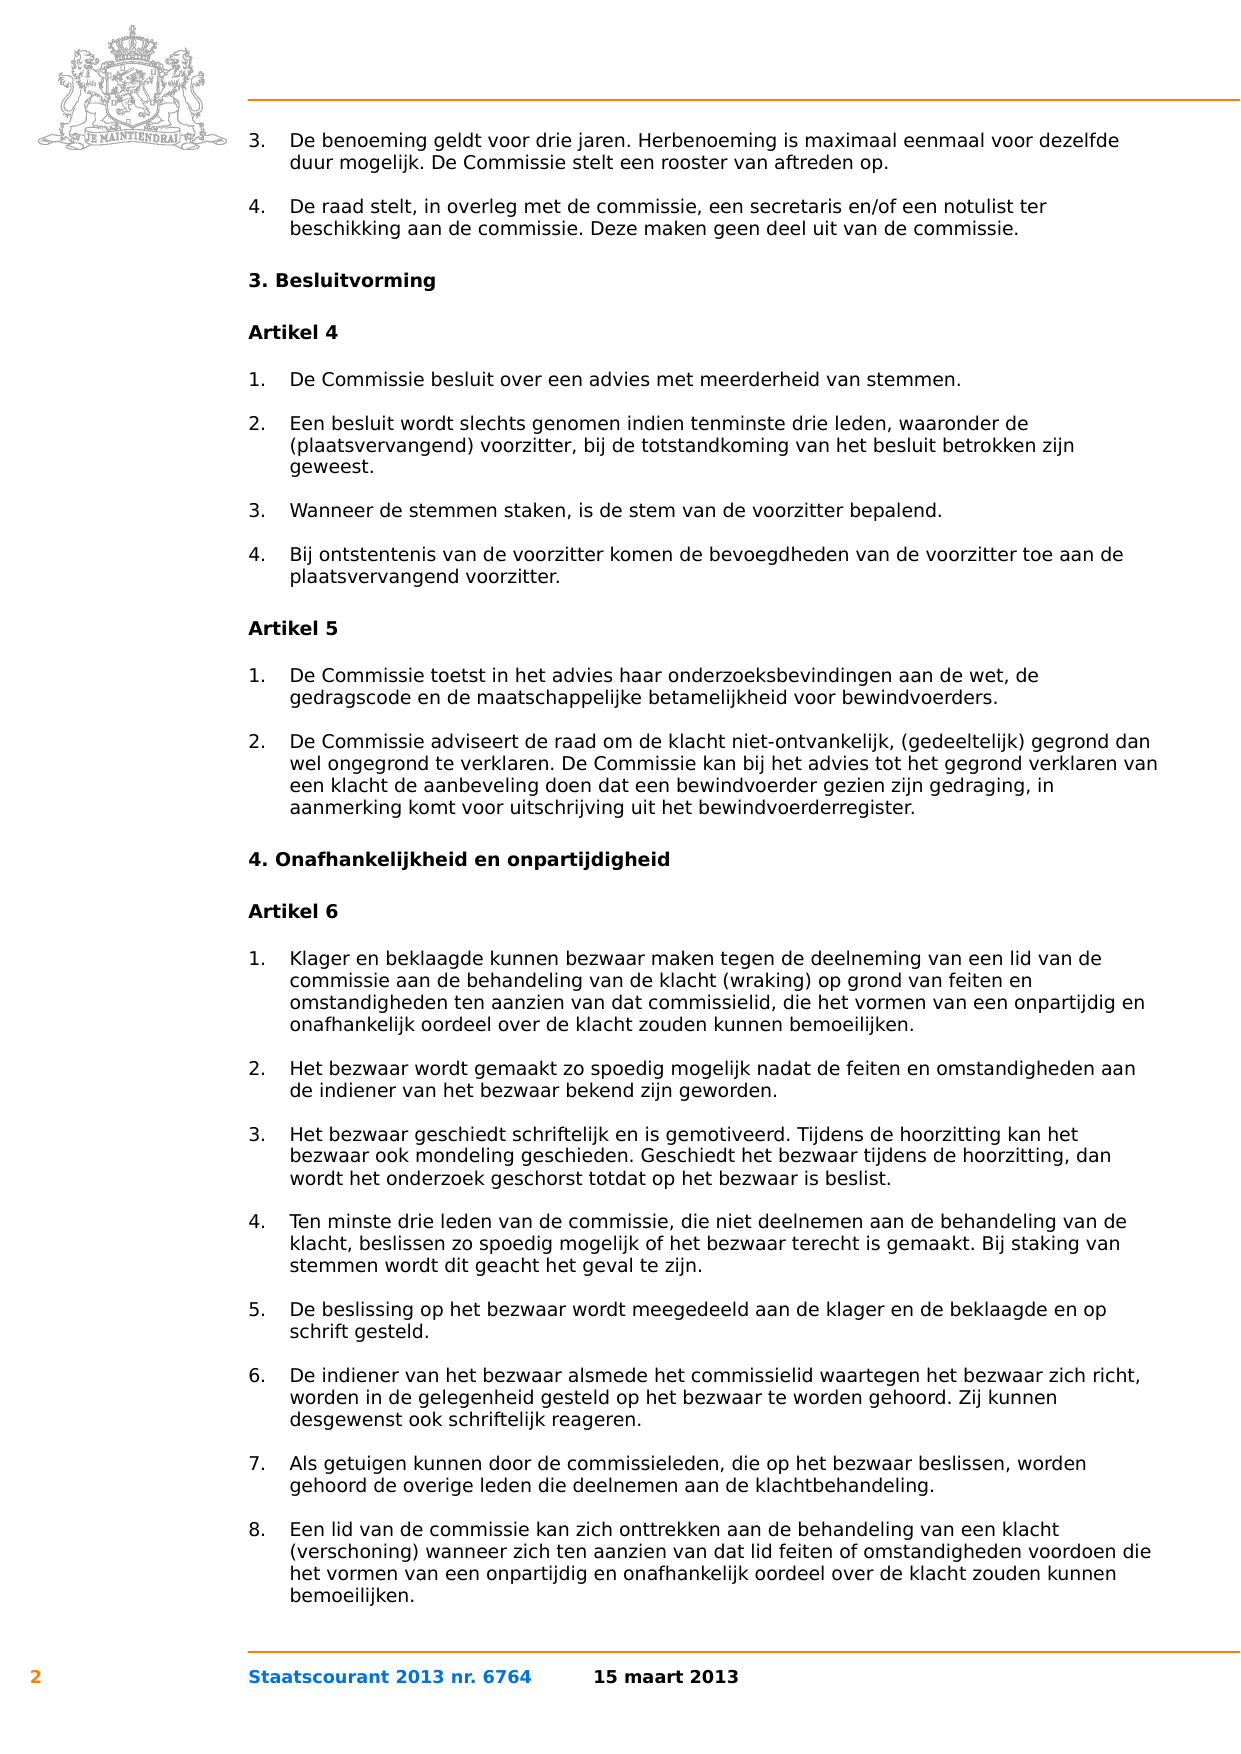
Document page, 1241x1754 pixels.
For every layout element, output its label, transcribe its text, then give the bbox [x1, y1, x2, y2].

text 8. Een lid van de commissie kan zich onttrekken aan de behandeling van een klacht (verschoning) wanneer zich ten aanzien van dat lid feiten of omstandigheden voordoen die het vormen van een onpartijdig en onafhankelijk oordeel over de klacht zouden kunnen bemoeilijken. [248, 1518, 1163, 1606]
picture [38, 25, 227, 150]
text 1. Klager en beklaagde kunnen bezwaar maken tegen de deelneming van een lid van de commissie aan de behandeling van de klacht (wraking) op grond van feiten en omstandigheden ten aanzien van dat commissielid, die het vormen van een onpartijdig en onafhankelijk oordeel over de klacht zouden kunnen bemoeilijken. [248, 948, 1163, 1036]
subtitle 4. Onafhankelijkheid en onpartijdigheid [248, 849, 1163, 871]
subtitle Artikel 4 [248, 322, 1163, 344]
text 1. De Commissie toetst in het advies haar onderzoeksbevindingen aan de wet, de gedragscode en de maatschappelijke betamelijkheid voor bewindvoerders. [248, 665, 1163, 709]
subtitle Artikel 6 [248, 901, 1163, 923]
subtitle Artikel 5 [248, 618, 1163, 640]
text 6. De indiener van het bezwaar alsmede het commissielid waartegen het bezwaar zich richt, worden in de gelegenheid gesteld op het bezwaar te worden gehoord. Zij kunnen desgewenst ook schriftelijk reageren. [248, 1365, 1163, 1431]
subtitle 3. Besluitvorming [248, 270, 1163, 292]
text 4. De raad stelt, in overleg met de commissie, een secretaris en/of een notulist ter beschikking aan de commissie. Deze maken geen deel uit van de commissie. [248, 196, 1163, 240]
text 2. Een besluit wordt slechts genomen indien tenminste drie leden, waaronder de (plaatsvervangend) voorzitter, bij de totstandkoming van het besluit betrokken zijn geweest. [248, 412, 1163, 478]
text 4. Ten minste drie leden van de commissie, die niet deelnemen aan de behandeling van de klacht, beslissen zo spoedig mogelijk of het bezwaar terecht is gemaakt. Bij staking van stemmen wordt dit geacht het geval te zijn. [248, 1211, 1163, 1277]
text 7. Als getuigen kunnen door de commissieleden, die op het bezwaar beslissen, worden gehoord de overige leden die deelnemen aan de klachtbehandeling. [248, 1453, 1163, 1497]
text 3. Het bezwaar geschiedt schriftelijk en is gemotiveerd. Tijdens de hoorzitting kan het bezwaar ook mondeling geschieden. Geschiedt het bezwaar tijdens de hoorzitting, dan wordt het onderzoek geschorst totdat op het bezwaar is beslist. [248, 1123, 1163, 1189]
text 4. Bij ontstentenis van de voorzitter komen de bevoegdheden van de voorzitter toe aan de plaatsvervangend voorzitter. [248, 544, 1163, 588]
text 2. Het bezwaar wordt gemaakt zo spoedig mogelijk nadat de feiten en omstandigheden aan de indiener van het bezwaar bekend zijn geworden. [248, 1058, 1163, 1102]
text 3. De benoeming geldt voor drie jaren. Herbenoeming is maximaal eenmaal voor dezelfde duur mogelijk. De Commissie stelt een rooster van aftreden op. [248, 130, 1163, 174]
text 1. De Commissie besluit over een advies met meerderheid van stemmen. [248, 369, 1163, 391]
text 3. Wanneer de stemmen staken, is de stem van de voorzitter bepalend. [248, 500, 1163, 522]
text 5. De beslissing op het bezwaar wordt meegedeeld aan de klager en de beklaagde en op schrift gesteld. [248, 1299, 1163, 1343]
text 2. De Commissie adviseert de raad om de klacht niet-ontvankelijk, (gedeeltelijk) gegrond dan wel ongegrond te verklaren. De Commissie kan bij het advies tot het gegrond verklaren van een klacht de aanbeveling doen dat een bewindvoerder gezien zijn gedraging, in aanmerking komt voor uitschrijving uit het bewindvoerderregister. [248, 731, 1163, 819]
